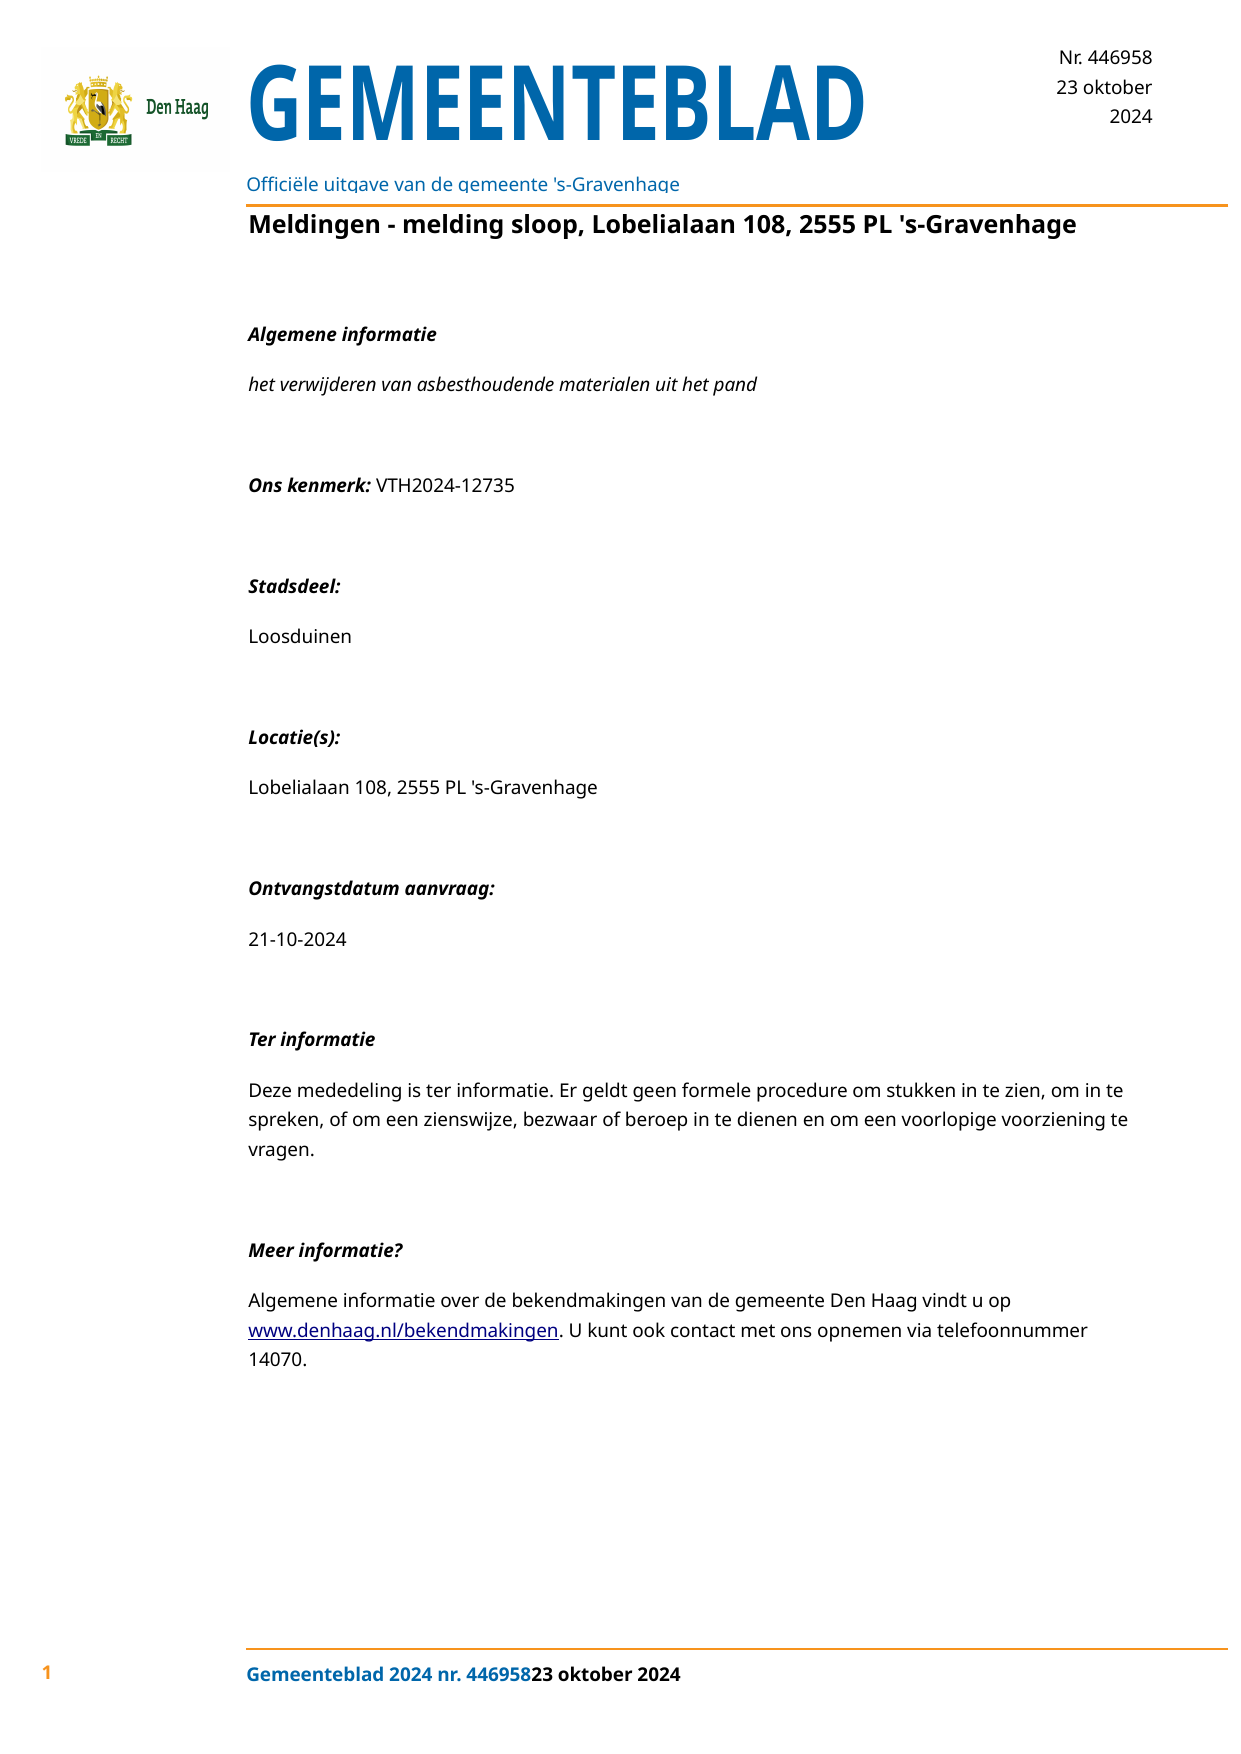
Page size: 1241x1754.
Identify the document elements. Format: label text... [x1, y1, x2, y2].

text Algemene informatie over de bekendmakingen van de gemeente Den Haag vindt u op www.denhaag.nl/bekendmakingen. U kunt ook contact met ons opnemen via telefoonnummer 14070. [248, 1287, 1152, 1372]
text Deze mededeling is ter informatie. Er geldt geen formele procedure om stukken in te zien, om in te spreken, of om een zienswijze, bezwaar of beroep in te dienen en om een voorlopige voorziening te vragen. [248, 1077, 1152, 1162]
text het verwijderen van asbesthoudende materialen uit het pand [248, 371, 1152, 397]
picture [41, 47, 231, 172]
text Stadsdeel: [248, 573, 1152, 598]
text Ontvangstdatum aanvraag: [248, 875, 1152, 901]
text Loosduinen [248, 623, 1152, 649]
text Ons kenmerk: VTH2024-12735 [248, 472, 1152, 498]
text Meer informatie? [248, 1237, 1152, 1263]
text 21-10-2024 [248, 926, 1152, 951]
text Lobelialaan 108, 2555 PL 's-Gravenhage [248, 774, 1152, 800]
text Locatie(s): [248, 724, 1152, 750]
text Algemene informatie [248, 321, 1152, 346]
text Ter informatie [248, 1027, 1152, 1052]
text Meldingen - melding sloop, Lobelialaan 108, 2555 PL 's-Gravenhage [248, 207, 1152, 241]
